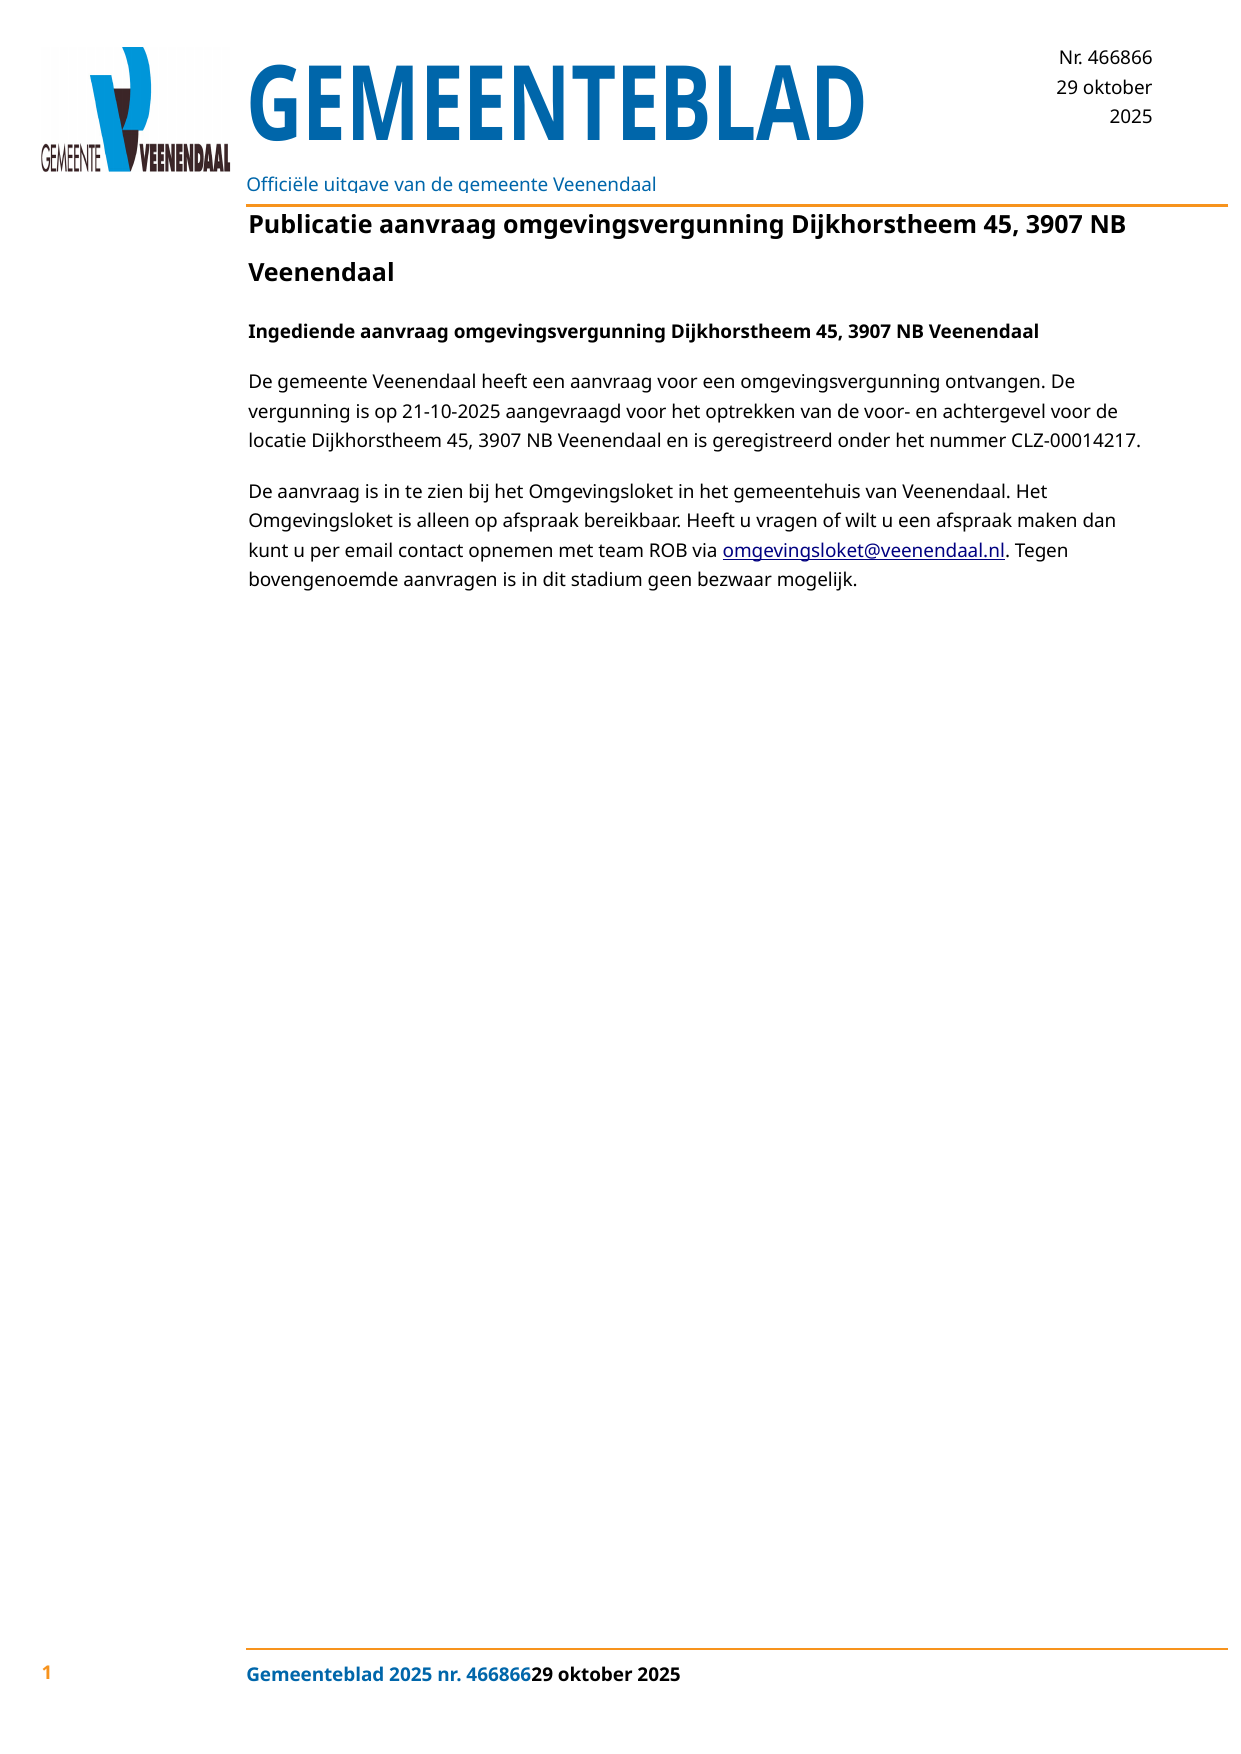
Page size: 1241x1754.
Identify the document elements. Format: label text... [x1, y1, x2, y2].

text De gemeente Veenendaal heeft een aanvraag voor een omgevingsvergunning ontvangen. De vergunning is op 21-10-2025 aangevraagd voor het optrekken van de voor- en achtergevel voor de locatie Dijkhorstheem 45, 3907 NB Veenendaal en is geregistreerd onder het nummer CLZ-00014217. [248, 368, 1152, 453]
text Publicatie aanvraag omgevingsvergunning Dijkhorstheem 45, 3907 NB Veenendaal [248, 207, 1152, 288]
text De aanvraag is in te zien bij het Omgevingsloket in het gemeentehuis van Veenendaal. Het Omgevingsloket is alleen op afspraak bereikbaar. Heeft u vragen of wilt u een afspraak maken dan kunt u per email contact opnemen met team ROB via omgevingsloket@veenendaal.nl. Tegen bovengenoemde aanvragen is in dit stadium geen bezwaar mogelijk. [248, 478, 1152, 592]
picture [41, 47, 130, 172]
picture [123, 47, 231, 172]
text Ingediende aanvraag omgevingsvergunning Dijkhorstheem 45, 3907 NB Veenendaal [248, 318, 1152, 344]
